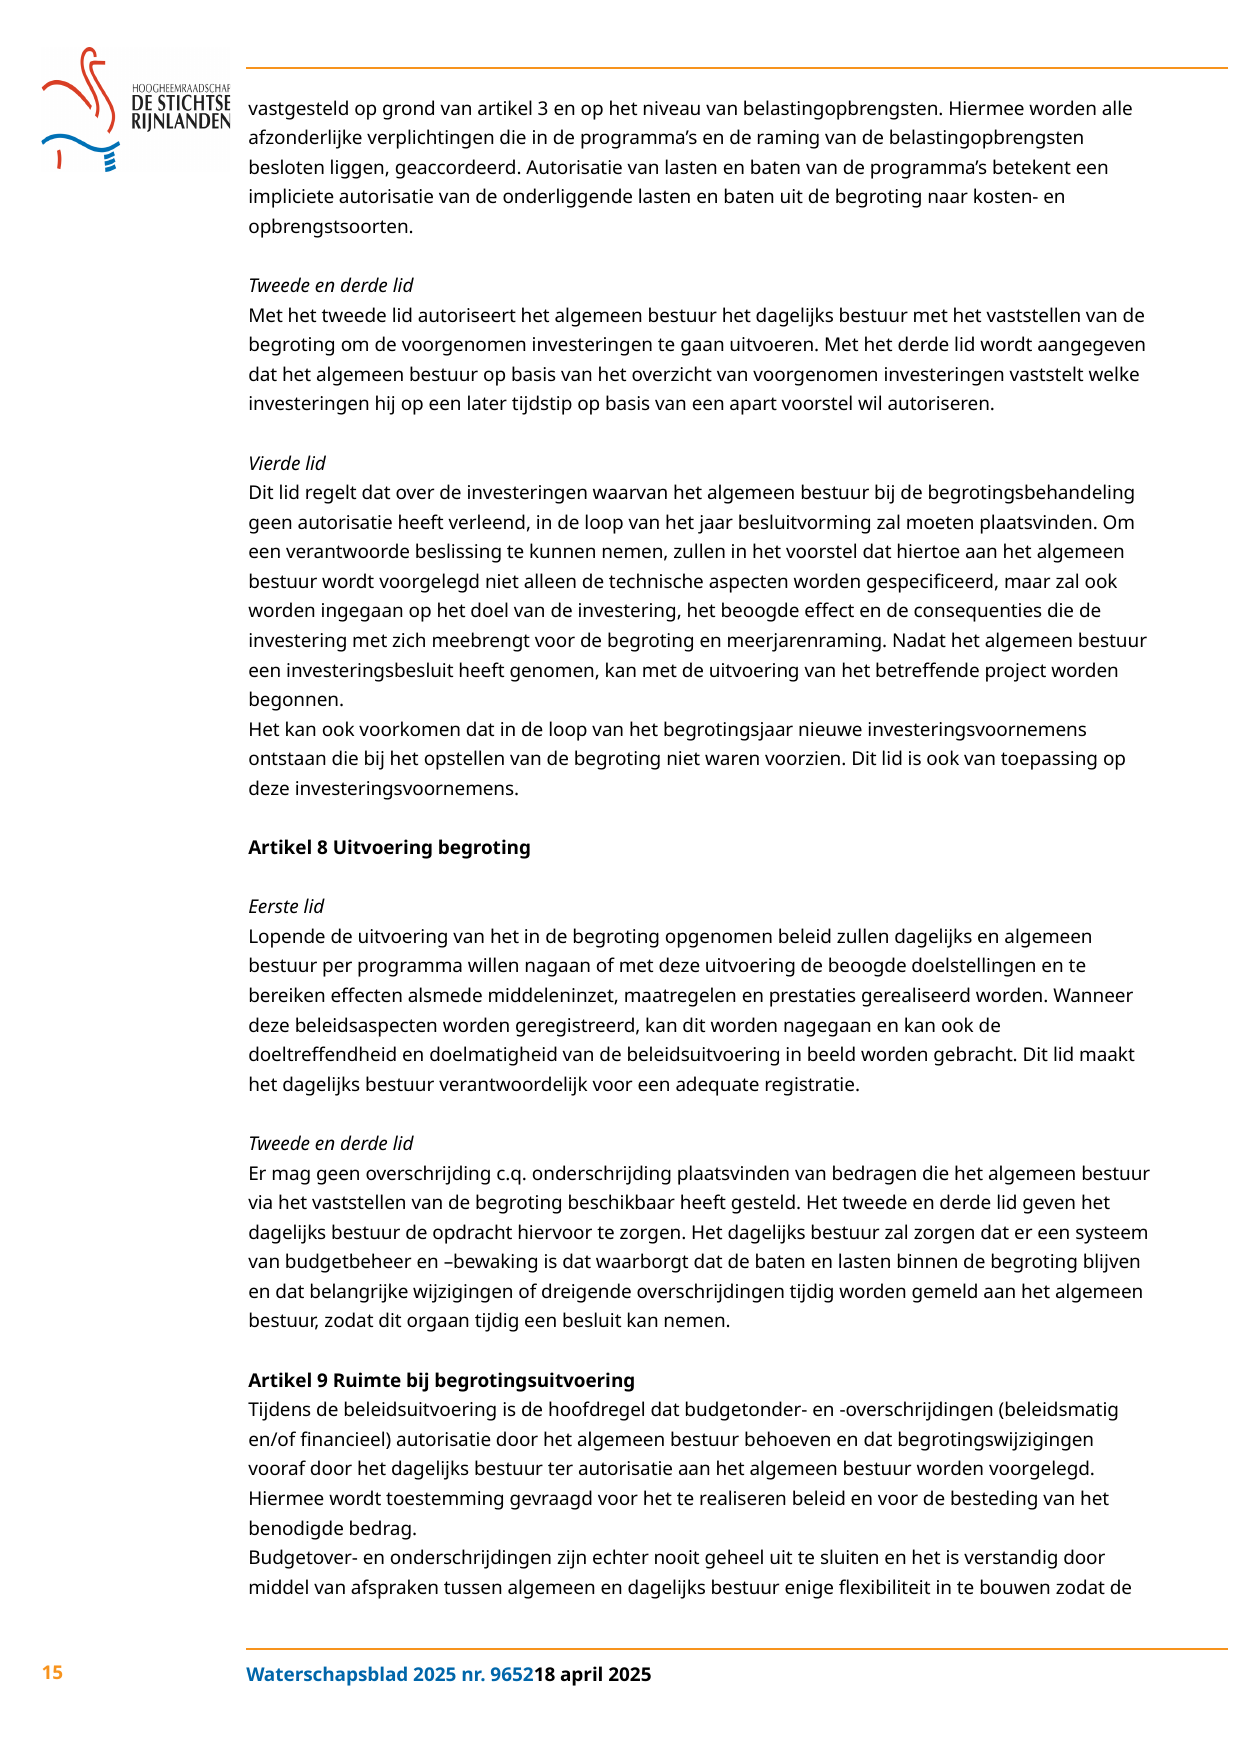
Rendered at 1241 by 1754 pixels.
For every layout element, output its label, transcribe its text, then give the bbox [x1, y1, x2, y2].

text vastgesteld op grond van artikel 3 en op het niveau van belastingopbrengsten. Hiermee worden alle afzonderlijke verplichtingen die in de programma’s en de raming van de belastingopbrengsten besloten liggen, geaccordeerd. Autorisatie van lasten en baten van de programma’s betekent een impliciete autorisatie van de onderliggende lasten en baten uit de begroting naar kosten- en opbrengstsoorten. [248, 95, 1152, 239]
text Dit lid regelt dat over de investeringen waarvan het algemeen bestuur bij de begrotingsbehandeling geen autorisatie heeft verleend, in de loop van het jaar besluitvorming zal moeten plaatsvinden. Om een verantwoorde beslissing te kunnen nemen, zullen in het voorstel dat hiertoe aan het algemeen bestuur wordt voorgelegd niet alleen de technische aspecten worden gespecificeerd, maar zal ook worden ingegaan op het doel van de investering, het beoogde effect en de consequenties die de investering met zich meebrengt voor de begroting en meerjarenraming. Nadat het algemeen bestuur een investeringsbesluit heeft genomen, kan met de uitvoering van het betreffende project worden begonnen. [248, 479, 1152, 712]
text Het kan ook voorkomen dat in de loop van het begrotingsjaar nieuwe investeringsvoornemens ontstaan die bij het opstellen van de begroting niet waren voorzien. Dit lid is ook van toepassing op deze investeringsvoornemens. [248, 716, 1152, 801]
text Artikel 8 Uitvoering begroting [248, 834, 1152, 860]
text Lopende de uitvoering van het in de begroting opgenomen beleid zullen dagelijks en algemeen bestuur per programma willen nagaan of met deze uitvoering de beoogde doelstellingen en te bereiken effecten alsmede middeleninzet, maatregelen en prestaties gerealiseerd worden. Wanneer deze beleidsaspecten worden geregistreerd, kan dit worden nagegaan en kan ook de doeltreffendheid en doelmatigheid van de beleidsuitvoering in beeld worden gebracht. Dit lid maakt het dagelijks bestuur verantwoordelijk voor een adequate registratie. [248, 923, 1152, 1097]
text Met het tweede lid autoriseert het algemeen bestuur het dagelijks bestuur met het vaststellen van de begroting om de voorgenomen investeringen te gaan uitvoeren. Met het derde lid wordt aangegeven dat het algemeen bestuur op basis van het overzicht van voorgenomen investeringen vaststelt welke investeringen hij op een later tijdstip op basis van een apart voorstel wil autoriseren. [248, 302, 1152, 416]
text Er mag geen overschrijding c.q. onderschrijding plaatsvinden van bedragen die het algemeen bestuur via het vaststellen van de begroting beschikbaar heeft gesteld. Het tweede en derde lid geven het dagelijks bestuur de opdracht hiervoor te zorgen. Het dagelijks bestuur zal zorgen dat er een systeem van budgetbeheer en –bewaking is dat waarborgt dat de baten en lasten binnen de begroting blijven en dat belangrijke wijzigingen of dreigende overschrijdingen tijdig worden gemeld aan het algemeen bestuur, zodat dit orgaan tijdig een besluit kan nemen. [248, 1160, 1152, 1333]
text Tweede en derde lid [248, 272, 1152, 298]
text Tweede en derde lid [248, 1130, 1152, 1156]
text Artikel 9 Ruimte bij begrotingsuitvoering [248, 1367, 1152, 1393]
text Eerste lid [248, 893, 1152, 919]
text Vierde lid [248, 450, 1152, 476]
text Tijdens de beleidsuitvoering is de hoofdregel dat budgetonder- en -overschrijdingen (beleidsmatig en/of financieel) autorisatie door het algemeen bestuur behoeven en dat begrotingswijzigingen vooraf door het dagelijks bestuur ter autorisatie aan het algemeen bestuur worden voorgelegd. Hiermee wordt toestemming gevraagd voor het te realiseren beleid en voor de besteding van het benodigde bedrag. [248, 1396, 1152, 1541]
picture [41, 47, 231, 172]
text Budgetover- en onderschrijdingen zijn echter nooit geheel uit te sluiten en het is verstandig door middel van afspraken tussen algemeen en dagelijks bestuur enige flexibiliteit in te bouwen zodat de [248, 1544, 1152, 1600]
